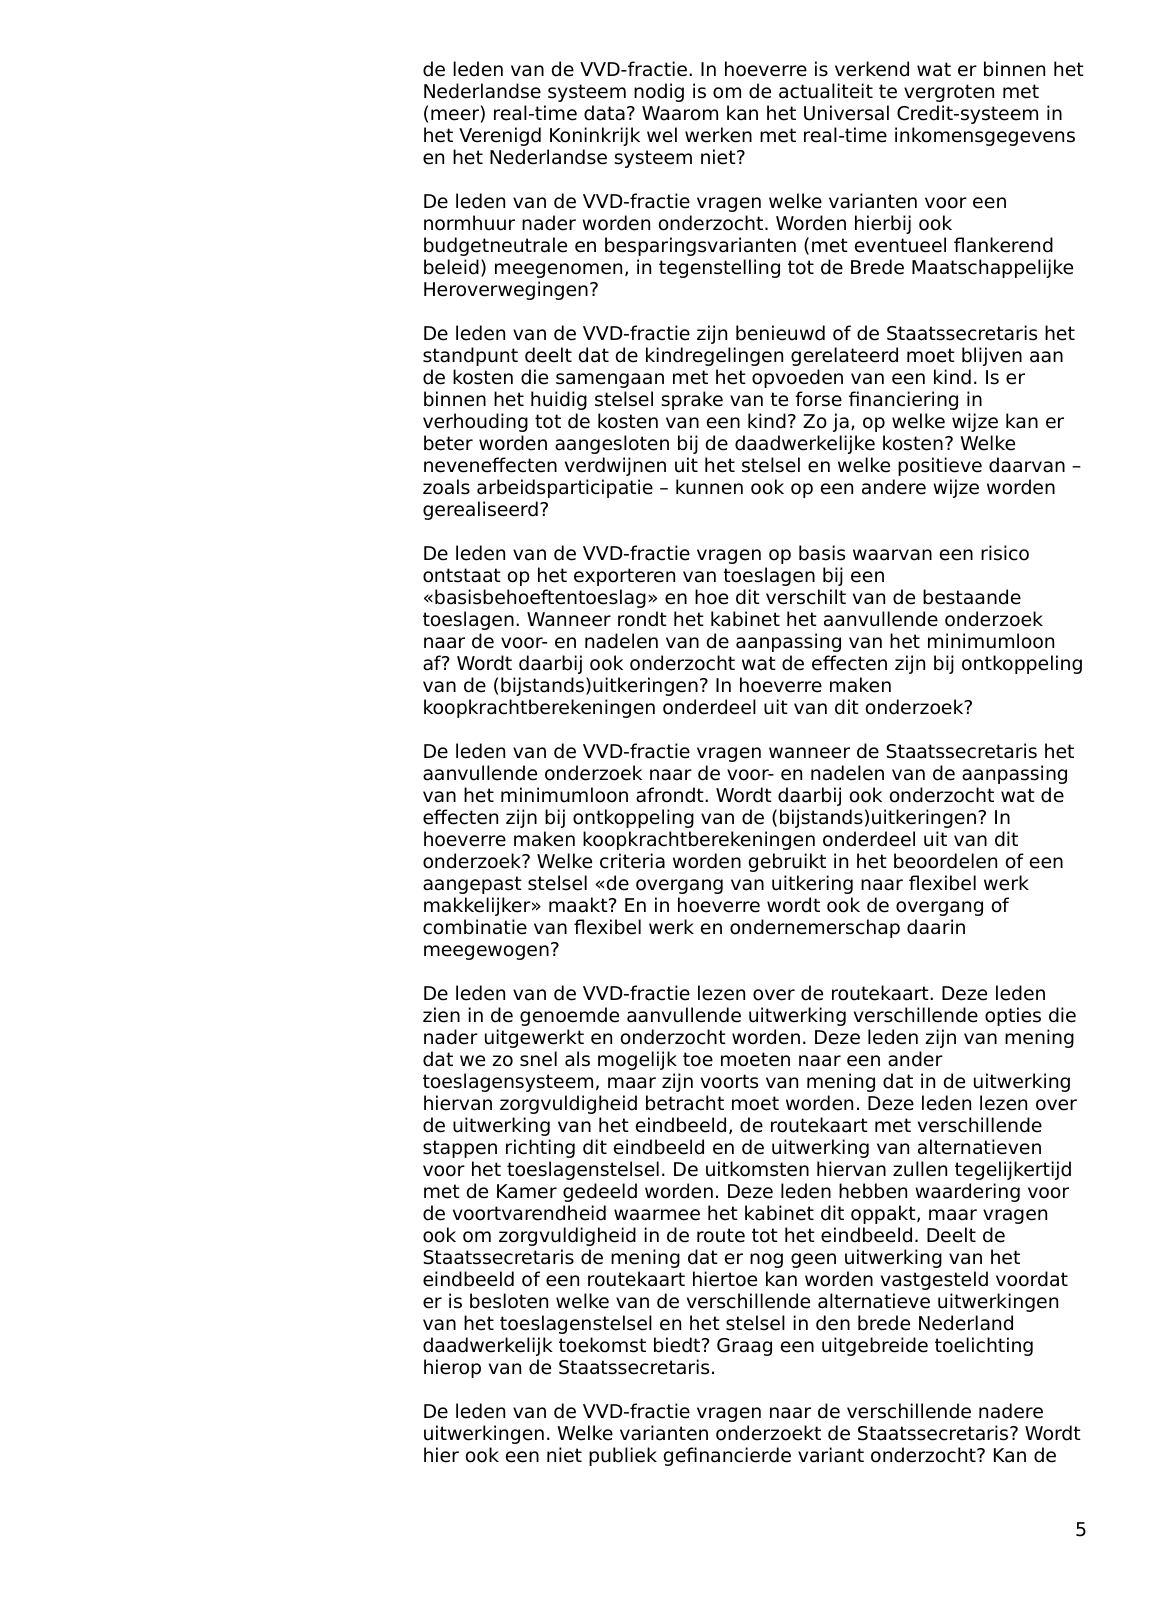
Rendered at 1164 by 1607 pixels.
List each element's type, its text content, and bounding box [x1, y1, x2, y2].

text De leden van de VVD-fractie vragen naar de verschillende nadere uitwerkingen. Welke varianten onderzoekt de Staatssecretaris? Wordt hier ook een niet publiek gefinancierde variant onderzocht? Kan de [422, 1401, 1087, 1467]
text de leden van de VVD-fractie. In hoeverre is verkend wat er binnen het Nederlandse systeem nodig is om de actualiteit te vergroten met (meer) real-time data? Waarom kan het Universal Credit-systeem in het Verenigd Koninkrijk wel werken met real-time inkomensgegevens en het Nederlandse systeem niet? [422, 59, 1087, 169]
text De leden van de VVD-fractie vragen op basis waarvan een risico ontstaat op het exporteren van toeslagen bij een «basisbehoeftentoeslag» en hoe dit verschilt van de bestaande toeslagen. Wanneer rondt het kabinet het aanvullende onderzoek naar de voor- en nadelen van de aanpassing van het minimumloon af? Wordt daarbij ook onderzocht wat de effecten zijn bij ontkoppeling van de (bijstands)uitkeringen? In hoeverre maken koopkrachtberekeningen onderdeel uit van dit onderzoek? [422, 543, 1087, 719]
text De leden van de VVD-fractie lezen over de routekaart. Deze leden zien in de genoemde aanvullende uitwerking verschillende opties die nader uitgewerkt en onderzocht worden. Deze leden zijn van mening dat we zo snel als mogelijk toe moeten naar een ander toeslagensysteem, maar zijn voorts van mening dat in de uitwerking hiervan zorgvuldigheid betracht moet worden. Deze leden lezen over de uitwerking van het eindbeeld, de routekaart met verschillende stappen richting dit eindbeeld en de uitwerking van alternatieven voor het toeslagenstelsel. De uitkomsten hiervan zullen tegelijkertijd met de Kamer gedeeld worden. Deze leden hebben waardering voor de voortvarendheid waarmee het kabinet dit oppakt, maar vragen ook om zorgvuldigheid in de route tot het eindbeeld. Deelt de Staatssecretaris de mening dat er nog geen uitwerking van het eindbeeld of een routekaart hiertoe kan worden vastgesteld voordat er is besloten welke van de verschillende alternatieve uitwerkingen van het toeslagenstelsel en het stelsel in den brede Nederland daadwerkelijk toekomst biedt? Graag een uitgebreide toelichting hierop van de Staatssecretaris. [422, 983, 1087, 1379]
text De leden van de VVD-fractie zijn benieuwd of de Staatssecretaris het standpunt deelt dat de kindregelingen gerelateerd moet blijven aan de kosten die samengaan met het opvoeden van een kind. Is er binnen het huidig stelsel sprake van te forse financiering in verhouding tot de kosten van een kind? Zo ja, op welke wijze kan er beter worden aangesloten bij de daadwerkelijke kosten? Welke neveneffecten verdwijnen uit het stelsel en welke positieve daarvan – zoals arbeidsparticipatie – kunnen ook op een andere wijze worden gerealiseerd? [422, 323, 1087, 521]
text De leden van de VVD-fractie vragen wanneer de Staatssecretaris het aanvullende onderzoek naar de voor- en nadelen van de aanpassing van het minimumloon afrondt. Wordt daarbij ook onderzocht wat de effecten zijn bij ontkoppeling van de (bijstands)uitkeringen? In hoeverre maken koopkrachtberekeningen onderdeel uit van dit onderzoek? Welke criteria worden gebruikt in het beoordelen of een aangepast stelsel «de overgang van uitkering naar flexibel werk makkelijker» maakt? En in hoeverre wordt ook de overgang of combinatie van flexibel werk en ondernemerschap daarin meegewogen? [422, 741, 1087, 961]
text De leden van de VVD-fractie vragen welke varianten voor een normhuur nader worden onderzocht. Worden hierbij ook budgetneutrale en besparingsvarianten (met eventueel flankerend beleid) meegenomen, in tegenstelling tot de Brede Maatschappelijke Heroverwegingen? [422, 191, 1087, 301]
